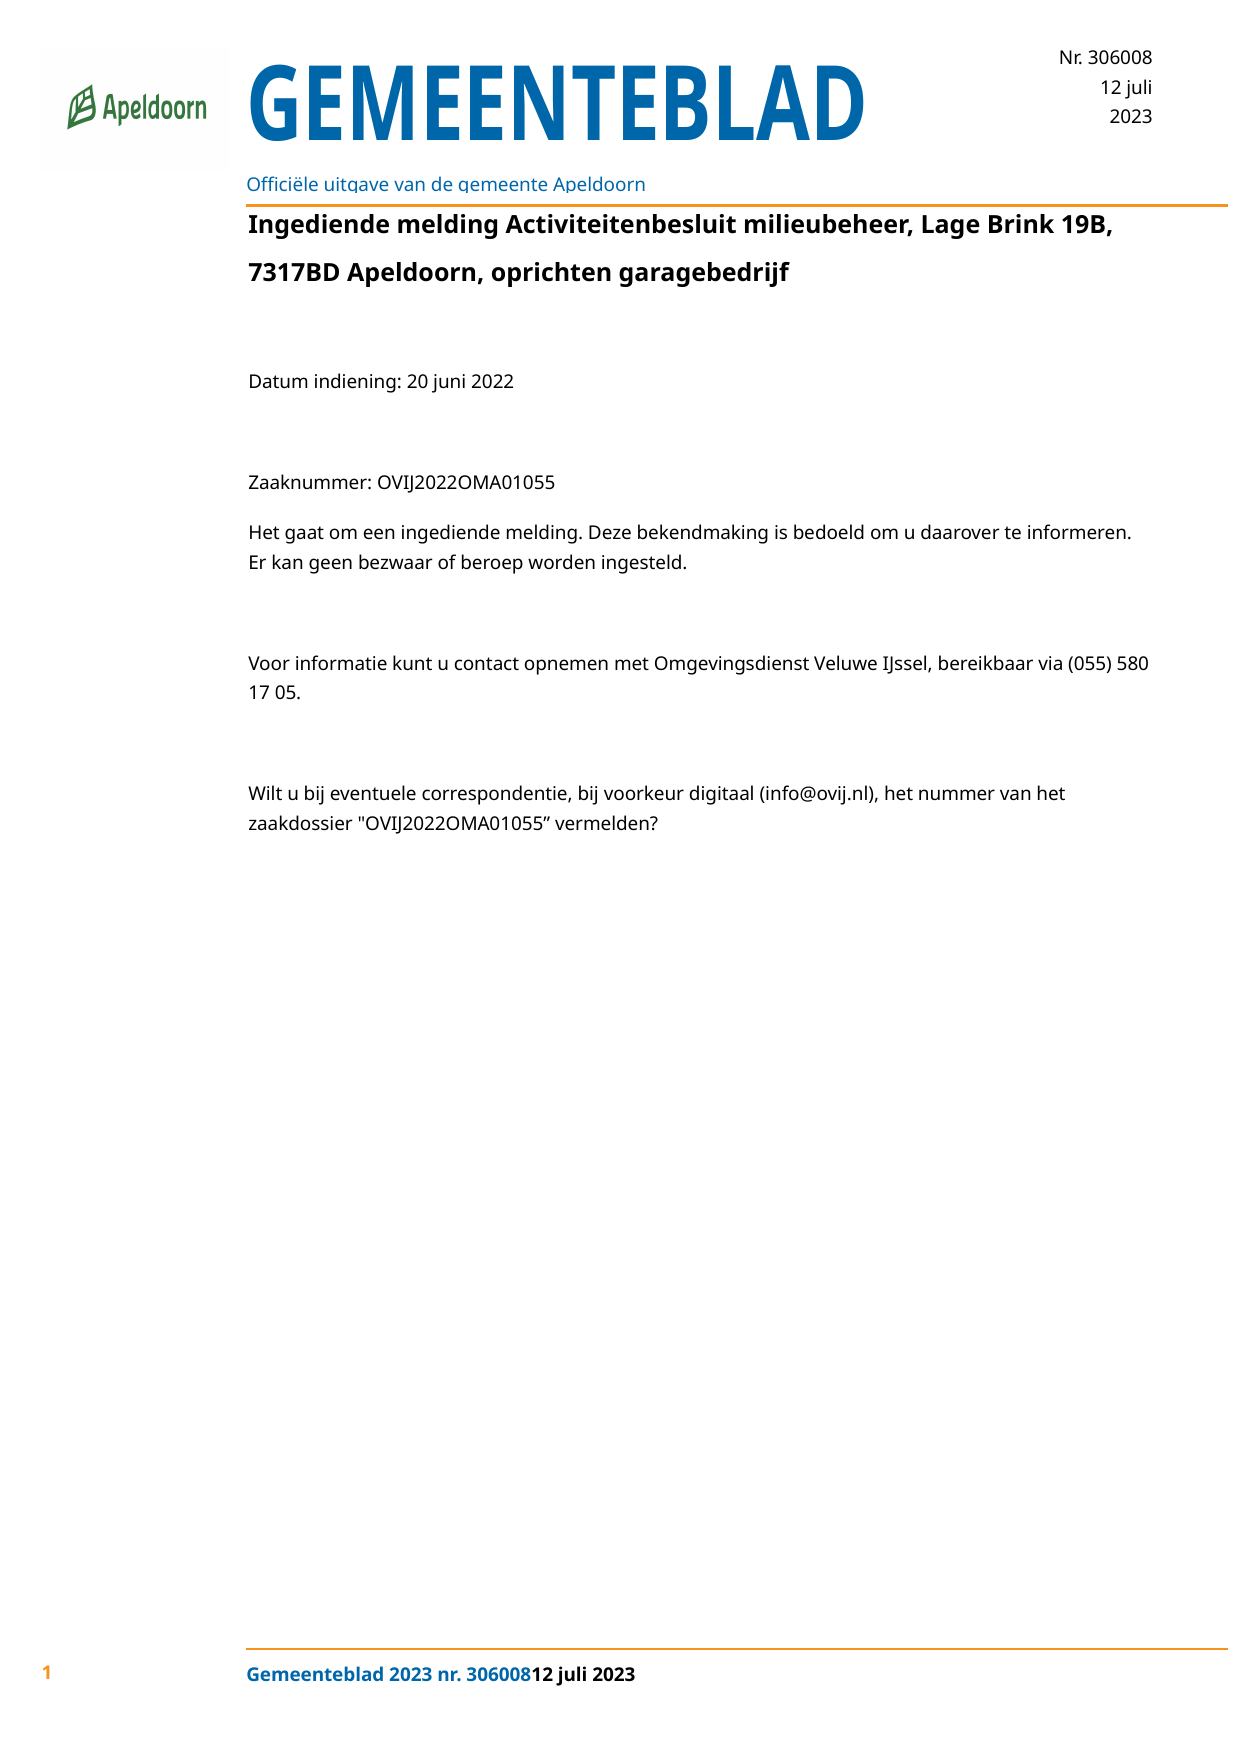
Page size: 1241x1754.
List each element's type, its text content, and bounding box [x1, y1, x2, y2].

text Wilt u bij eventuele correspondentie, bij voorkeur digitaal (info@ovij.nl), het nummer van het zaakdossier "OVIJ2022OMA01055” vermelden? [248, 780, 1152, 836]
text Voor informatie kunt u contact opnemen met Omgevingsdienst Veluwe IJssel, bereikbaar via (055) 580 17 05. [248, 650, 1152, 705]
text Ingediende melding Activiteitenbesluit milieubeheer, Lage Brink 19B, 7317BD Apeldoorn, oprichten garagebedrijf [248, 207, 1152, 288]
text Het gaat om een ingediende melding. Deze bekendmaking is bedoeld om u daarover te informeren. Er kan geen bezwaar of beroep worden ingesteld. [248, 519, 1152, 575]
text Datum indiening: 20 juni 2022 [248, 368, 1152, 394]
text Zaaknummer: OVIJ2022OMA01055 [248, 469, 1152, 495]
picture [41, 47, 231, 172]
